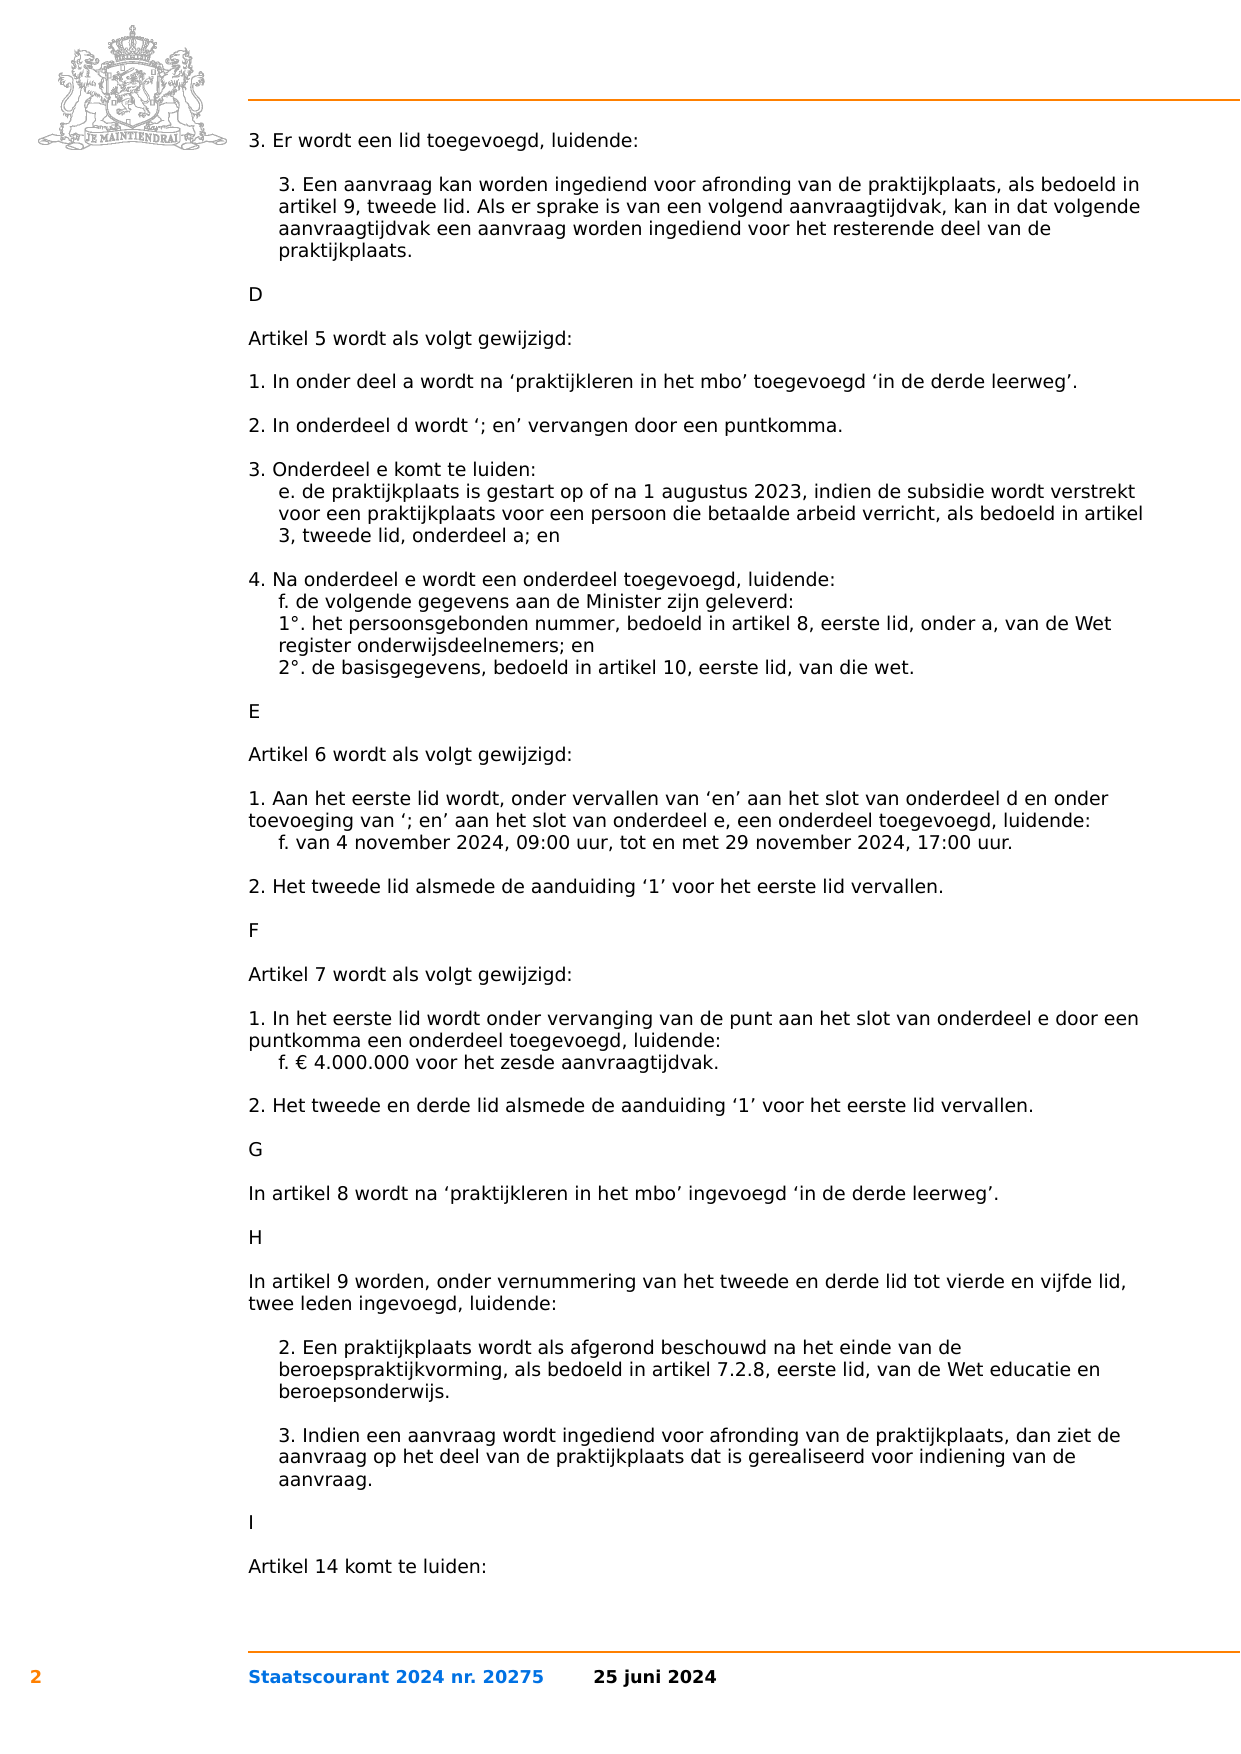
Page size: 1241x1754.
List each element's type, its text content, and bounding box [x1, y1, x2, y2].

text E [248, 701, 1163, 722]
text Artikel 7 wordt als volgt gewijzigd: [248, 964, 1163, 986]
text f. € 4.000.000 voor het zesde aanvraagtijdvak. [278, 1052, 1163, 1073]
text 2°. de basisgegevens, bedoeld in artikel 10, eerste lid, van die wet. [278, 657, 1163, 679]
text 1. Aan het eerste lid wordt, onder vervallen van ‘en’ aan het slot van onderdeel d en onder toevoeging van ‘; en’ aan het slot van onderdeel e, een onderdeel toegevoegd, luidende: [248, 788, 1163, 832]
text 3. Onderdeel e komt te luiden: [248, 459, 1163, 481]
text 4. Na onderdeel e wordt een onderdeel toegevoegd, luidende: [248, 569, 1163, 591]
picture [38, 25, 227, 150]
text 2. Een praktijkplaats wordt als afgerond beschouwd na het einde van de beroepspraktijkvorming, als bedoeld in artikel 7.2.8, eerste lid, van de Wet educatie en beroepsonderwijs. [278, 1337, 1163, 1403]
text 3. Indien een aanvraag wordt ingediend voor afronding van de praktijkplaats, dan ziet de aanvraag op het deel van de praktijkplaats dat is gerealiseerd voor indiening van de aanvraag. [278, 1424, 1163, 1490]
text In artikel 9 worden, onder vernummering van het tweede en derde lid tot vierde en vijfde lid, twee leden ingevoegd, luidende: [248, 1271, 1163, 1315]
text In artikel 8 wordt na ‘praktijkleren in het mbo’ ingevoegd ‘in de derde leerweg’. [248, 1183, 1163, 1205]
text 3. Er wordt een lid toegevoegd, luidende: [248, 130, 1163, 152]
text f. van 4 november 2024, 09:00 uur, tot en met 29 november 2024, 17:00 uur. [278, 832, 1163, 854]
text D [248, 283, 1163, 306]
text I [248, 1512, 1163, 1534]
text 2. Het tweede lid alsmede de aanduiding ‘1’ voor het eerste lid vervallen. [248, 876, 1163, 898]
text Artikel 6 wordt als volgt gewijzigd: [248, 744, 1163, 766]
text 2. Het tweede en derde lid alsmede de aanduiding ‘1’ voor het eerste lid vervallen. [248, 1095, 1163, 1117]
text 1. In het eerste lid wordt onder vervanging van de punt aan het slot van onderdeel e door een puntkomma een onderdeel toegevoegd, luidende: [248, 1008, 1163, 1052]
text 3. Een aanvraag kan worden ingediend voor afronding van de praktijkplaats, als bedoeld in artikel 9, tweede lid. Als er sprake is van een volgend aanvraagtijdvak, kan in dat volgende aanvraagtijdvak een aanvraag worden ingediend voor het resterende deel van de praktijkplaats. [278, 174, 1163, 262]
text e. de praktijkplaats is gestart op of na 1 augustus 2023, indien de subsidie wordt verstrekt voor een praktijkplaats voor een persoon die betaalde arbeid verricht, als bedoeld in artikel 3, tweede lid, onderdeel a; en [278, 481, 1163, 547]
text Artikel 14 komt te luiden: [248, 1556, 1163, 1578]
text F [248, 920, 1163, 942]
text f. de volgende gegevens aan de Minister zijn geleverd: [278, 591, 1163, 613]
text H [248, 1227, 1163, 1249]
text G [248, 1139, 1163, 1161]
text 2. In onderdeel d wordt ‘; en’ vervangen door een puntkomma. [248, 415, 1163, 437]
text 1°. het persoonsgebonden nummer, bedoeld in artikel 8, eerste lid, onder a, van de Wet register onderwijsdeelnemers; en [278, 613, 1163, 657]
text Artikel 5 wordt als volgt gewijzigd: [248, 327, 1163, 349]
text 1. In onder deel a wordt na ‘praktijkleren in het mbo’ toegevoegd ‘in de derde leerweg’. [248, 371, 1163, 393]
